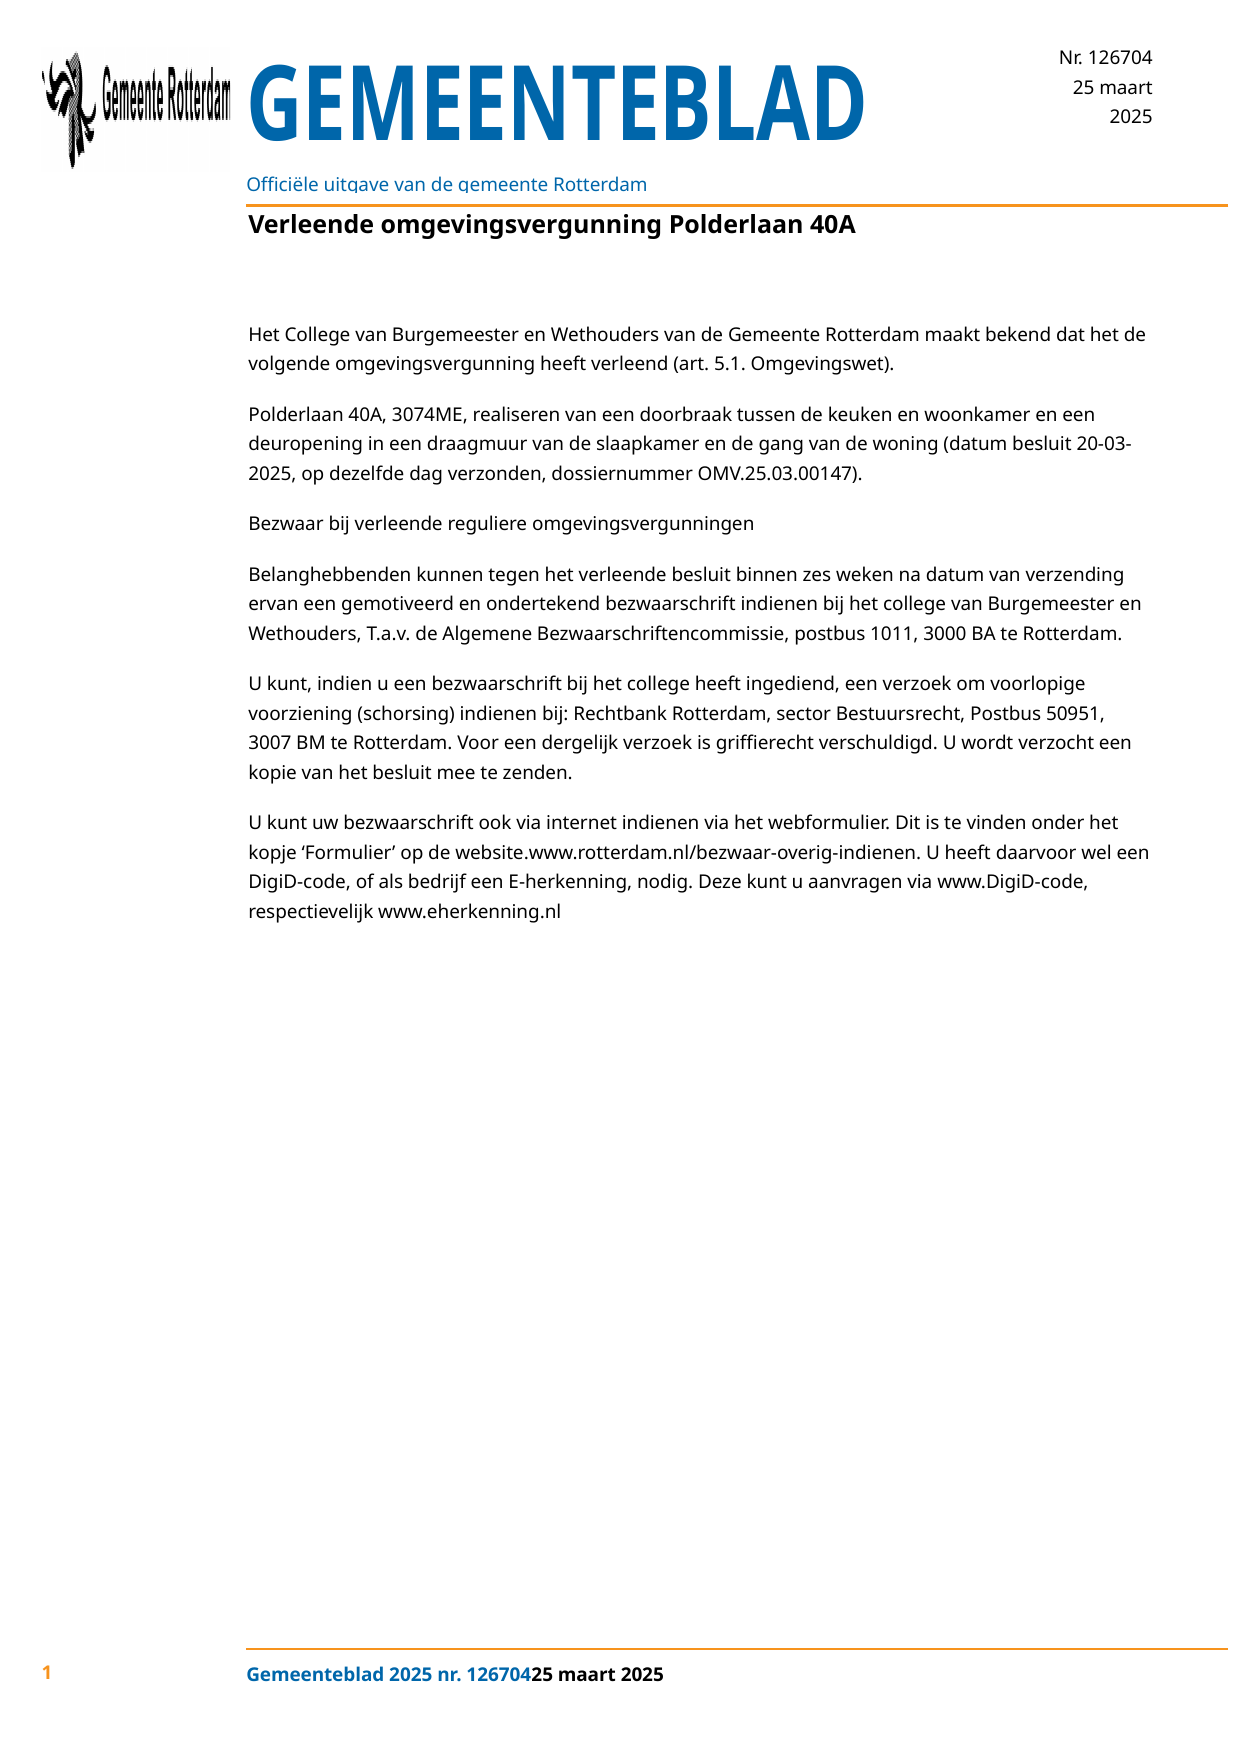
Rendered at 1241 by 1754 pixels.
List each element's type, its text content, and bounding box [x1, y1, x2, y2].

text U kunt, indien u een bezwaarschrift bij het college heeft ingediend, een verzoek om voorlopige voorziening (schorsing) indienen bij: Rechtbank Rotterdam, sector Bestuursrecht, Postbus 50951, 3007 BM te Rotterdam. Voor een dergelijk verzoek is griffierecht verschuldigd. U wordt verzocht een kopie van het besluit mee te zenden. [248, 670, 1152, 785]
picture [41, 47, 231, 172]
text U kunt uw bezwaarschrift ook via internet indienen via het webformulier. Dit is te vinden onder het kopje ‘Formulier’ op de website.www.rotterdam.nl/bezwaar-overig-indienen. U heeft daarvoor wel een DigiD-code, of als bedrijf een E-herkenning, nodig. Deze kunt u aanvragen via www.DigiD-code, respectievelijk www.eherkenning.nl [248, 809, 1152, 924]
text Belanghebbenden kunnen tegen het verleende besluit binnen zes weken na datum van verzending ervan een gemotiveerd en ondertekend bezwaarschrift indienen bij het college van Burgemeester en Wethouders, T.a.v. de Algemene Bezwaarschriftencommissie, postbus 1011, 3000 BA te Rotterdam. [248, 561, 1152, 646]
text Polderlaan 40A, 3074ME, realiseren van een doorbraak tussen de keuken en woonkamer en een deuropening in een draagmuur van de slaapkamer en de gang van de woning (datum besluit 20-03-2025, op dezelfde dag verzonden, dossiernummer OMV.25.03.00147). [248, 401, 1152, 486]
text Verleende omgevingsvergunning Polderlaan 40A [248, 207, 1152, 241]
text Het College van Burgemeester en Wethouders van de Gemeente Rotterdam maakt bekend dat het de volgende omgevingsvergunning heeft verleend (art. 5.1. Omgevingswet). [248, 321, 1152, 376]
text Bezwaar bij verleende reguliere omgevingsvergunningen [248, 510, 1152, 536]
